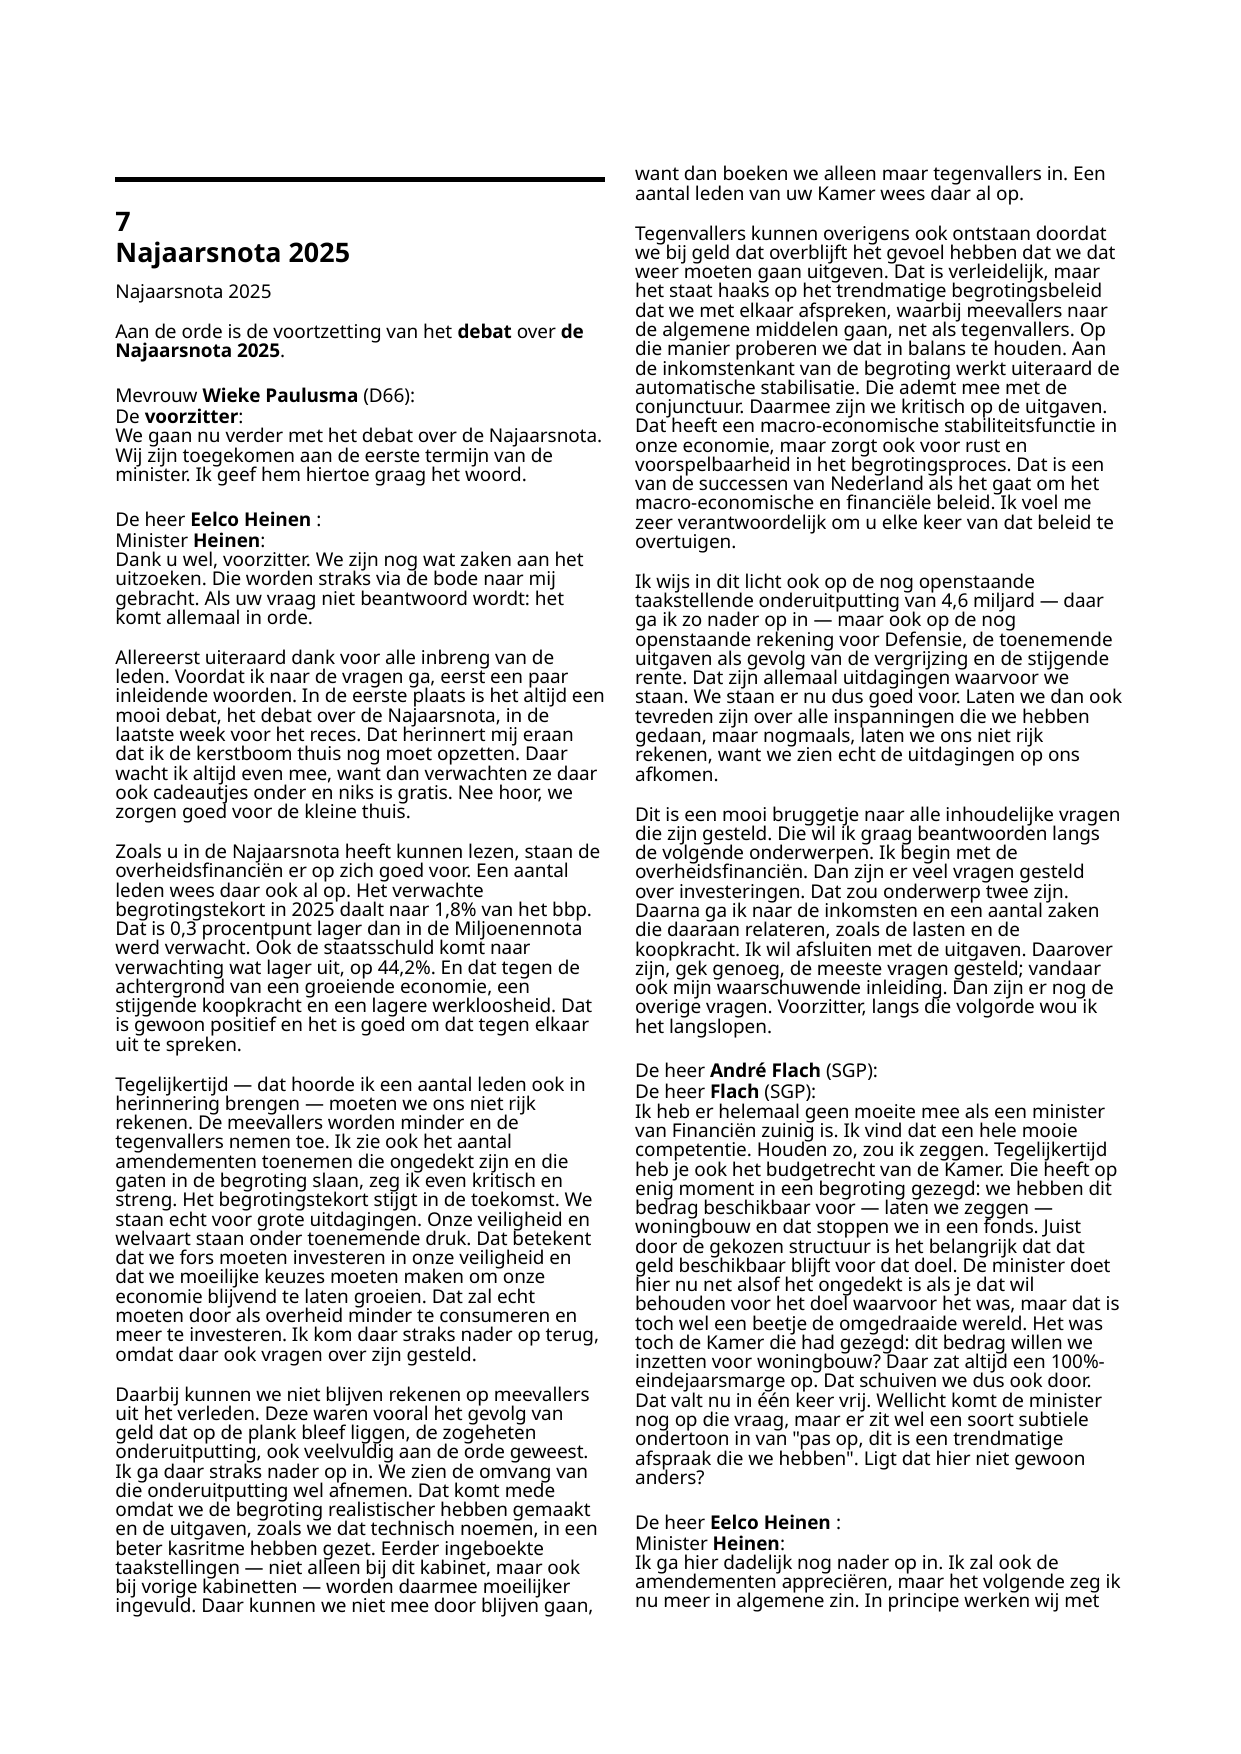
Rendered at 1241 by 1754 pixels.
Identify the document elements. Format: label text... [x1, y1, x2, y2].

text De heer Flach (SGP): [635, 1083, 1125, 1103]
text Allereerst uiteraard dank voor alle inbreng van de leden. Voordat ik naar de vragen ga, eerst een paar inleidende woorden. In de eerste plaats is het altijd een mooi debat, het debat over de Najaarsnota, in de laatste week voor het reces. Dat herinnert mij eraan dat ik de kerstboom thuis nog moet opzetten. Daar wacht ik altijd even mee, want dan verwachten ze daar ook cadeautjes onder en niks is gratis. Nee hoor, we zorgen goed voor de kleine thuis. [115, 649, 605, 822]
text Ik wijs in dit licht ook op de nog openstaande taakstellende onderuitputting van 4,6 miljard — daar ga ik zo nader op in — maar ook op de nog openstaande rekening voor Defensie, de toenemende uitgaven als gevolg van de vergrijzing en de stijgende rente. Dat zijn allemaal uitdagingen waarvoor we staan. We staan er nu dus goed voor. Laten we dan ook tevreden zijn over alle inspanningen die we hebben gedaan, maar nogmaals, laten we ons niet rijk rekenen, want we zien echt de uitdagingen op ons afkomen. [635, 573, 1125, 785]
text Dank u wel, voorzitter. We zijn nog wat zaken aan het uitzoeken. Die worden straks via de bode naar mij gebracht. Als uw vraag niet beantwoord wordt: het komt allemaal in orde. [115, 551, 605, 628]
text Mevrouw Wieke Paulusma (D66): [115, 382, 605, 408]
text Najaarsnota 2025 [115, 283, 605, 302]
text Minister Heinen: [115, 532, 605, 551]
text Dit is een mooi bruggetje naar alle inhoudelijke vragen die zijn gesteld. Die wil ik graag beantwoorden langs de volgende onderwerpen. Ik begin met de overheidsfinanciën. Dan zijn er veel vragen gesteld over investeringen. Dat zou onderwerp twee zijn. Daarna ga ik naar de inkomsten en een aantal zaken die daaraan relateren, zoals de lasten en de koopkracht. Ik wil afsluiten met de uitgaven. Daarover zijn, gek genoeg, de meeste vragen gesteld; vandaar ook mijn waarschuwende inleiding. Dan zijn er nog de overige vragen. Voorzitter, langs die volgorde wou ik het langslopen. [635, 806, 1125, 1037]
text want dan boeken we alleen maar tegenvallers in. Een aantal leden van uw Kamer wees daar al op. [635, 165, 1125, 204]
text De heer Eelco Heinen : [115, 506, 605, 532]
text Daarbij kunnen we niet blijven rekenen op meevallers uit het verleden. Deze waren vooral het gevolg van geld dat op de plank bleef liggen, de zogeheten onderuitputting, ook veelvuldig aan de orde geweest. Ik ga daar straks nader op in. We zien de omvang van die onderuitputting wel afnemen. Dat komt mede omdat we de begroting realistischer hebben gemaakt en de uitgaven, zoals we dat technisch noemen, in een beter kasritme hebben gezet. Eerder ingeboekte taakstellingen — niet alleen bij dit kabinet, maar ook bij vorige kabinetten — worden daarmee moeilijker ingevuld. Daar kunnen we niet mee door blijven gaan, [115, 1386, 605, 1617]
text Minister Heinen: [635, 1535, 1125, 1554]
text Ik ga hier dadelijk nog nader op in. Ik zal ook de amendementen appreciëren, maar het volgende zeg ik nu meer in algemene zin. In principe werken wij met [635, 1554, 1125, 1612]
text Tegelijkertijd — dat hoorde ik een aantal leden ook in herinnering brengen — moeten we ons niet rijk rekenen. De meevallers worden minder en de tegenvallers nemen toe. Ik zie ook het aantal amendementen toenemen die ongedekt zijn en die gaten in de begroting slaan, zeg ik even kritisch en streng. Het begrotingstekort stijgt in de toekomst. We staan echt voor grote uitdagingen. Onze veiligheid en welvaart staan onder toenemende druk. Dat betekent dat we fors moeten investeren in onze veiligheid en dat we moeilijke keuzes moeten maken om onze economie blijvend te laten groeien. Dat zal echt moeten door als overheid minder te consumeren en meer te investeren. Ik kom daar straks nader op terug, omdat daar ook vragen over zijn gesteld. [115, 1076, 605, 1365]
text 7 [115, 203, 605, 239]
text De heer Eelco Heinen : [635, 1509, 1125, 1535]
text De heer André Flach (SGP): [635, 1058, 1125, 1083]
text Aan de orde is de voortzetting van het debat over de Najaarsnota 2025. [115, 323, 605, 362]
text De voorzitter: [115, 408, 605, 427]
text Najaarsnota 2025 [115, 239, 605, 283]
text We gaan nu verder met het debat over de Najaarsnota. Wij zijn toegekomen aan de eerste termijn van de minister. Ik geef hem hiertoe graag het woord. [115, 427, 605, 485]
text Tegenvallers kunnen overigens ook ontstaan doordat we bij geld dat overblijft het gevoel hebben dat we dat weer moeten gaan uitgeven. Dat is verleidelijk, maar het staat haaks op het trendmatige begrotingsbeleid dat we met elkaar afspreken, waarbij meevallers naar de algemene middelen gaan, net als tegenvallers. Op die manier proberen we dat in balans te houden. Aan de inkomstenkant van de begroting werkt uiteraard de automatische stabilisatie. Die ademt mee met de conjunctuur. Daarmee zijn we kritisch op de uitgaven. Dat heeft een macro-economische stabiliteitsfunctie in onze economie, maar zorgt ook voor rust en voorspelbaarheid in het begrotingsproces. Dat is een van de successen van Nederland als het gaat om het macro-economische en financiële beleid. Ik voel me zeer verantwoordelijk om u elke keer van dat beleid te overtuigen. [635, 224, 1125, 552]
text Ik heb er helemaal geen moeite mee als een minister van Financiën zuinig is. Ik vind dat een hele mooie competentie. Houden zo, zou ik zeggen. Tegelijkertijd heb je ook het budgetrecht van de Kamer. Die heeft op enig moment in een begroting gezegd: we hebben dit bedrag beschikbaar voor — laten we zeggen — woningbouw en dat stoppen we in een fonds. Juist door de gekozen structuur is het belangrijk dat dat geld beschikbaar blijft voor dat doel. De minister doet hier nu net alsof het ongedekt is als je dat wil behouden voor het doel waarvoor het was, maar dat is toch wel een beetje de omgedraaide wereld. Het was toch de Kamer die had gezegd: dit bedrag willen we inzetten voor woningbouw? Daar zat altijd een 100%-eindejaarsmarge op. Dat schuiven we dus ook door. Dat valt nu in één keer vrij. Wellicht komt de minister nog op die vraag, maar er zit wel een soort subtiele ondertoon in van "pas op, dit is een trendmatige afspraak die we hebben". Ligt dat hier niet gewoon anders? [635, 1103, 1125, 1488]
text Zoals u in de Najaarsnota heeft kunnen lezen, staan de overheidsfinanciën er op zich goed voor. Een aantal leden wees daar ook al op. Het verwachte begrotingstekort in 2025 daalt naar 1,8% van het bbp. Dat is 0,3 procentpunt lager dan in de Miljoenennota werd verwacht. Ook de staatsschuld komt naar verwachting wat lager uit, op 44,2%. En dat tegen de achtergrond van een groeiende economie, een stijgende koopkracht en een lagere werkloosheid. Dat is gewoon positief en het is goed om dat tegen elkaar uit te spreken. [115, 843, 605, 1055]
